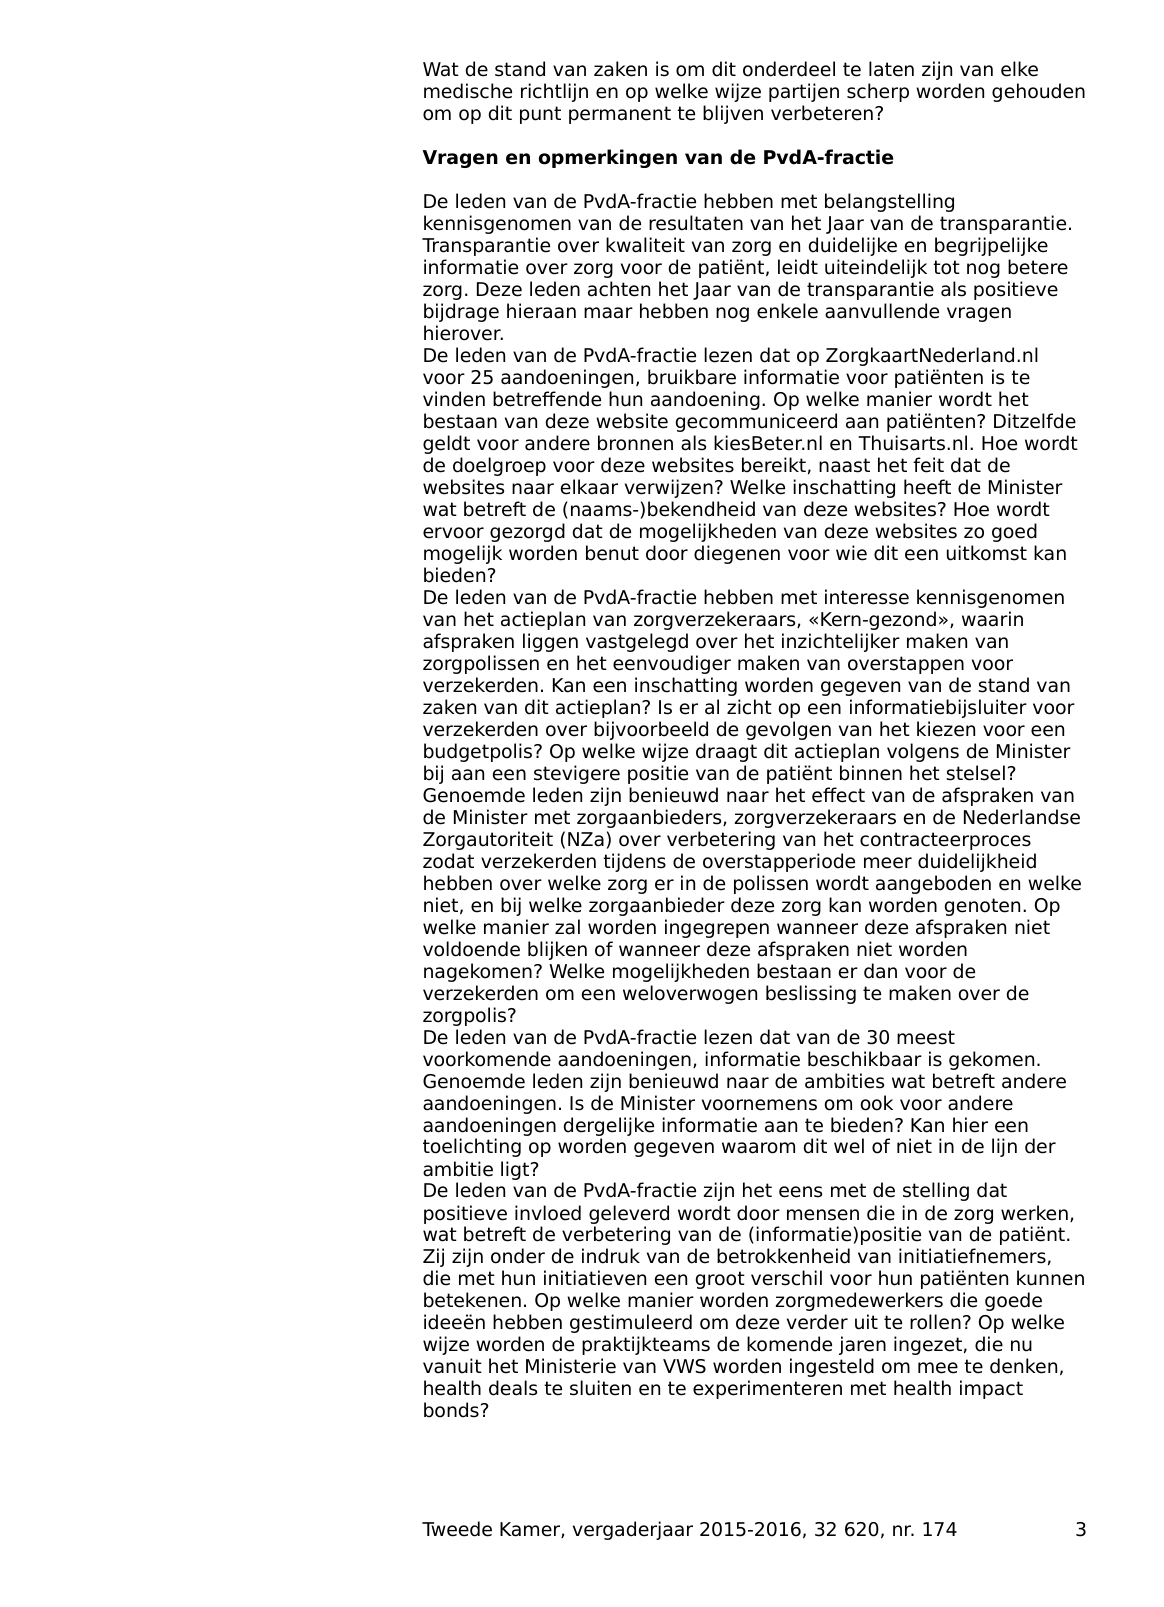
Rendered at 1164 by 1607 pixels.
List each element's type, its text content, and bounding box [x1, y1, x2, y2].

text De leden van de PvdA-fractie lezen dat van de 30 meest voorkomende aandoeningen, informatie beschikbaar is gekomen. Genoemde leden zijn benieuwd naar de ambities wat betreft andere aandoeningen. Is de Minister voornemens om ook voor andere aandoeningen dergelijke informatie aan te bieden? Kan hier een toelichting op worden gegeven waarom dit wel of niet in de lijn der ambitie ligt? [422, 1027, 1087, 1180]
subtitle Vragen en opmerkingen van de PvdA-fractie [422, 147, 1087, 169]
text Wat de stand van zaken is om dit onderdeel te laten zijn van elke medische richtlijn en op welke wijze partijen scherp worden gehouden om op dit punt permanent te blijven verbeteren? [422, 59, 1087, 125]
text De leden van de PvdA-fractie hebben met belangstelling kennisgenomen van de resultaten van het Jaar van de transparantie. Transparantie over kwaliteit van zorg en duidelijke en begrijpelijke informatie over zorg voor de patiënt, leidt uiteindelijk tot nog betere zorg. Deze leden achten het Jaar van de transparantie als positieve bijdrage hieraan maar hebben nog enkele aanvullende vragen hierover. [422, 191, 1087, 345]
text De leden van de PvdA-fractie lezen dat op ZorgkaartNederland.nl voor 25 aandoeningen, bruikbare informatie voor patiënten is te vinden betreffende hun aandoening. Op welke manier wordt het bestaan van deze website gecommuniceerd aan patiënten? Ditzelfde geldt voor andere bronnen als kiesBeter.nl en Thuisarts.nl. Hoe wordt de doelgroep voor deze websites bereikt, naast het feit dat de websites naar elkaar verwijzen? Welke inschatting heeft de Minister wat betreft de (naams-)bekendheid van deze websites? Hoe wordt ervoor gezorgd dat de mogelijkheden van deze websites zo goed mogelijk worden benut door diegenen voor wie dit een uitkomst kan bieden? [422, 345, 1087, 587]
text De leden van de PvdA-fractie zijn het eens met de stelling dat positieve invloed geleverd wordt door mensen die in de zorg werken, wat betreft de verbetering van de (informatie)positie van de patiënt. Zij zijn onder de indruk van de betrokkenheid van initiatiefnemers, die met hun initiatieven een groot verschil voor hun patiënten kunnen betekenen. Op welke manier worden zorgmedewerkers die goede ideeën hebben gestimuleerd om deze verder uit te rollen? Op welke wijze worden de praktijkteams de komende jaren ingezet, die nu vanuit het Ministerie van VWS worden ingesteld om mee te denken, health deals te sluiten en te experimenteren met health impact bonds? [422, 1180, 1087, 1422]
text De leden van de PvdA-fractie hebben met interesse kennisgenomen van het actieplan van zorgverzekeraars, «Kern-gezond», waarin afspraken liggen vastgelegd over het inzichtelijker maken van zorgpolissen en het eenvoudiger maken van overstappen voor verzekerden. Kan een inschatting worden gegeven van de stand van zaken van dit actieplan? Is er al zicht op een informatiebijsluiter voor verzekerden over bijvoorbeeld de gevolgen van het kiezen voor een budgetpolis? Op welke wijze draagt dit actieplan volgens de Minister bij aan een stevigere positie van de patiënt binnen het stelsel? [422, 587, 1087, 785]
text Genoemde leden zijn benieuwd naar het effect van de afspraken van de Minister met zorgaanbieders, zorgverzekeraars en de Nederlandse Zorgautoriteit (NZa) over verbetering van het contracteerproces zodat verzekerden tijdens de overstapperiode meer duidelijkheid hebben over welke zorg er in de polissen wordt aangeboden en welke niet, en bij welke zorgaanbieder deze zorg kan worden genoten. Op welke manier zal worden ingegrepen wanneer deze afspraken niet voldoende blijken of wanneer deze afspraken niet worden nagekomen? Welke mogelijkheden bestaan er dan voor de verzekerden om een weloverwogen beslissing te maken over de zorgpolis? [422, 785, 1087, 1027]
